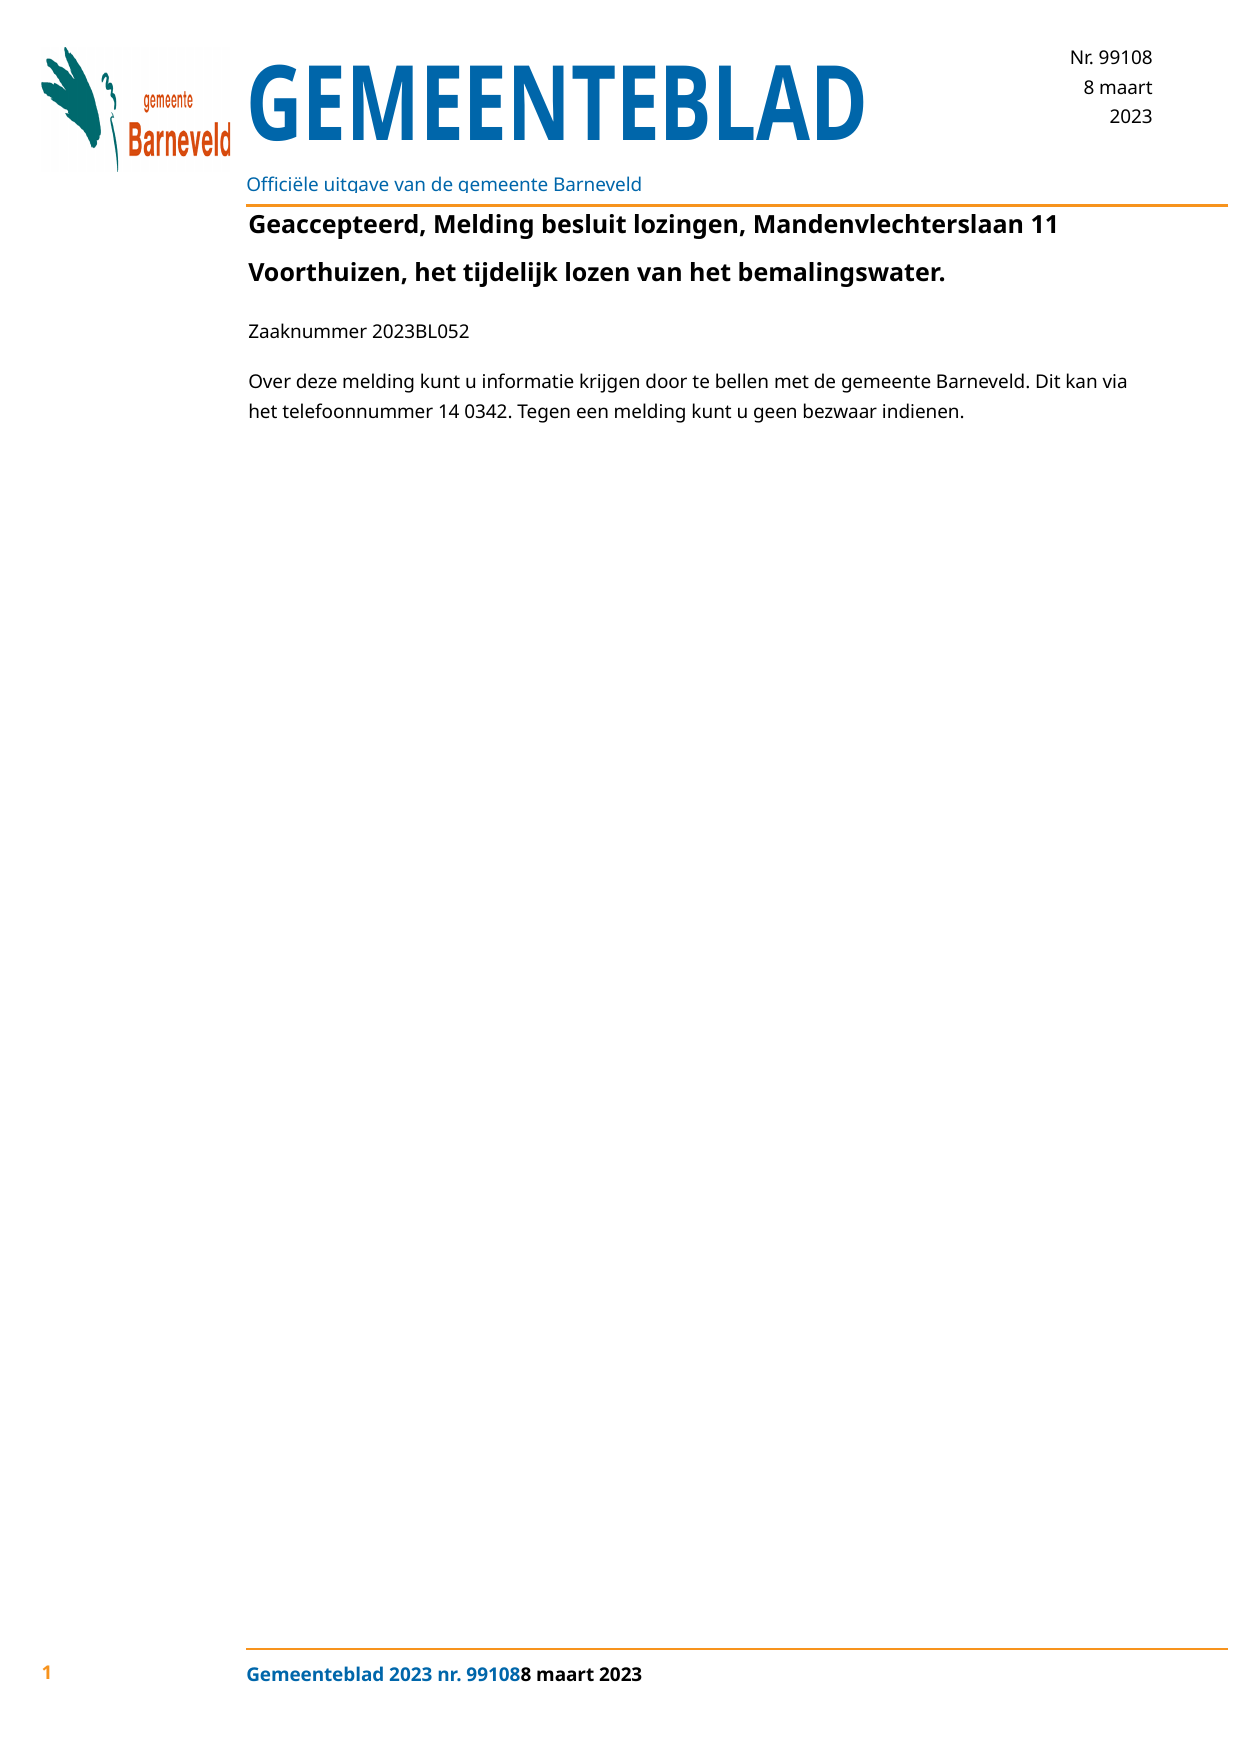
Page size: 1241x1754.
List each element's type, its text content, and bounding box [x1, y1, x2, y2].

text Over deze melding kunt u informatie krijgen door te bellen met de gemeente Barneveld. Dit kan via het telefoonnummer 14 0342. Tegen een melding kunt u geen bezwaar indienen. [248, 368, 1152, 424]
text Geaccepteerd, Melding besluit lozingen, Mandenvlechterslaan 11 Voorthuizen, het tijdelijk lozen van het bemalingswater. [248, 207, 1152, 288]
text Zaaknummer 2023BL052 [248, 318, 1152, 344]
picture [41, 47, 231, 172]
